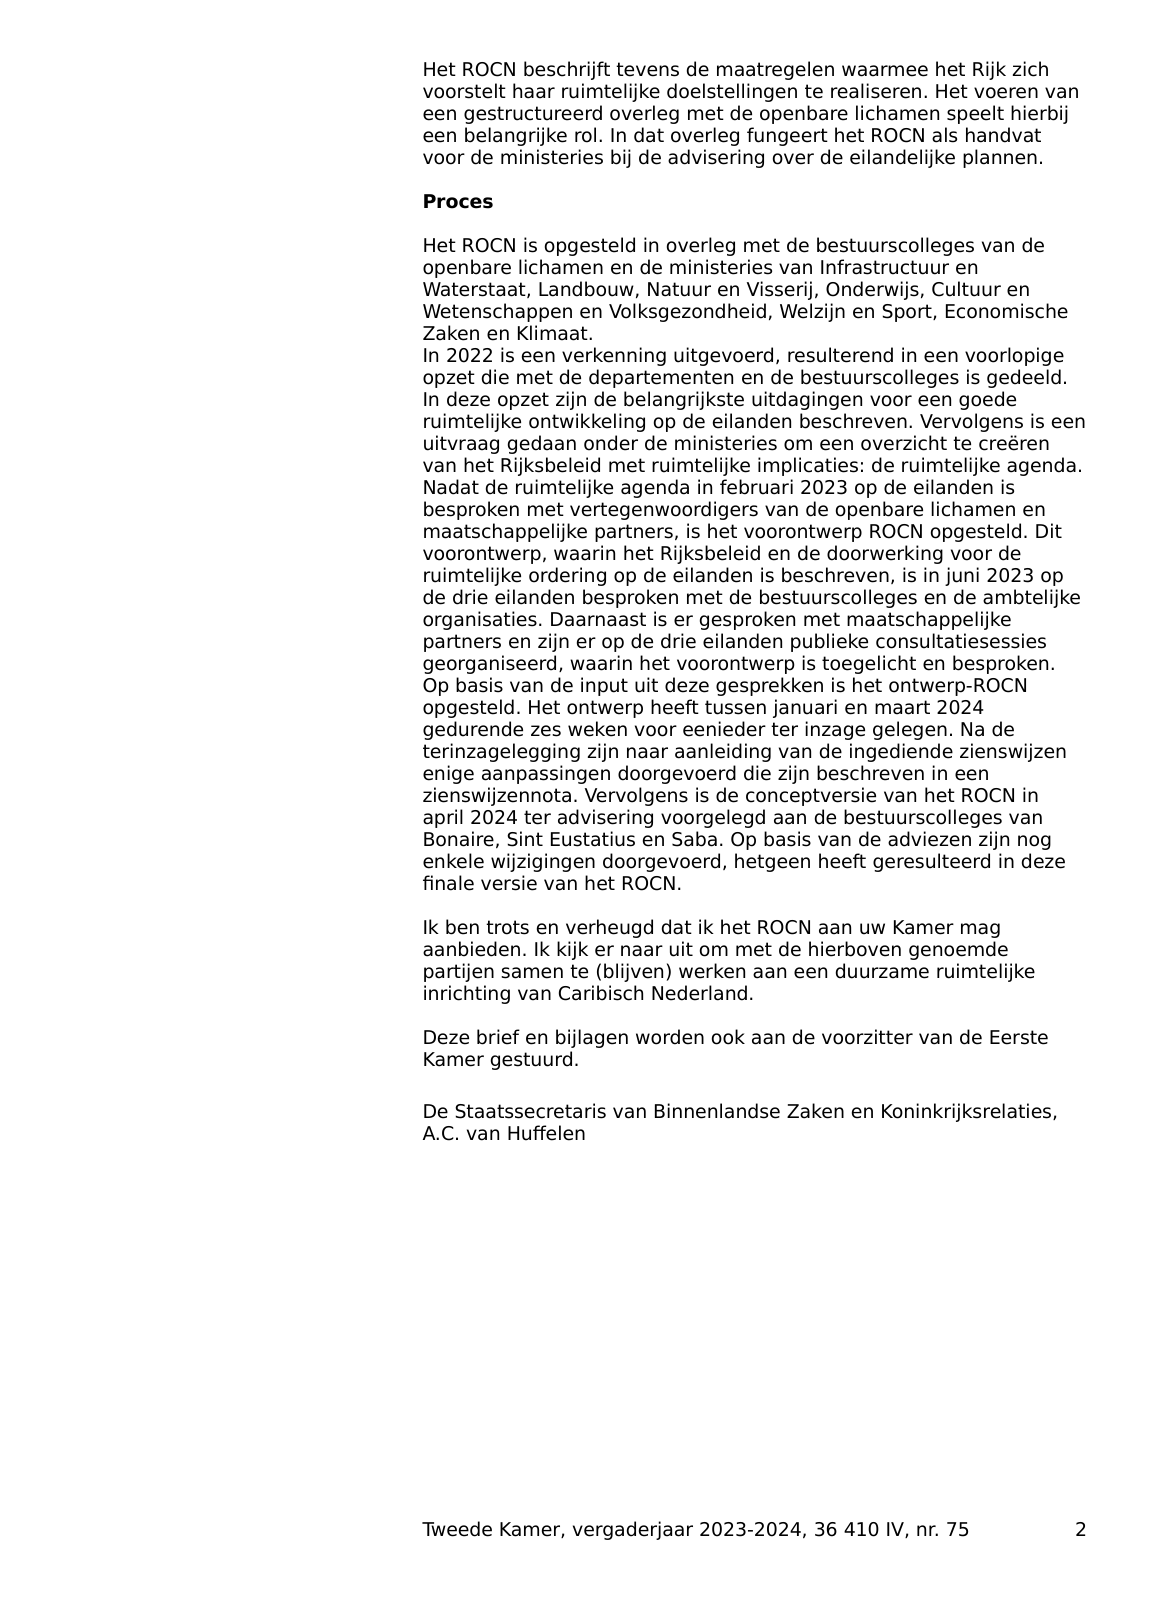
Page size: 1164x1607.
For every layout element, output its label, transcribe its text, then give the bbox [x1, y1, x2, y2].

subtitle Proces [422, 191, 1087, 213]
text Ik ben trots en verheugd dat ik het ROCN aan uw Kamer mag aanbieden. Ik kijk er naar uit om met de hierboven genoemde partijen samen te (blijven) werken aan een duurzame ruimtelijke inrichting van Caribisch Nederland. [422, 917, 1087, 1005]
text Het ROCN beschrijft tevens de maatregelen waarmee het Rijk zich voorstelt haar ruimtelijke doelstellingen te realiseren. Het voeren van een gestructureerd overleg met de openbare lichamen speelt hierbij een belangrijke rol. In dat overleg fungeert het ROCN als handvat voor de ministeries bij de advisering over de eilandelijke plannen. [422, 59, 1087, 169]
text De Staatssecretaris van Binnenlandse Zaken en Koninkrijksrelaties, A.C. van Huffelen [422, 1101, 1087, 1145]
text In 2022 is een verkenning uitgevoerd, resulterend in een voorlopige opzet die met de departementen en de bestuurscolleges is gedeeld. In deze opzet zijn de belangrijkste uitdagingen voor een goede ruimtelijke ontwikkeling op de eilanden beschreven. Vervolgens is een uitvraag gedaan onder de ministeries om een overzicht te creëren van het Rijksbeleid met ruimtelijke implicaties: de ruimtelijke agenda. Nadat de ruimtelijke agenda in februari 2023 op de eilanden is besproken met vertegenwoordigers van de openbare lichamen en maatschappelijke partners, is het voorontwerp ROCN opgesteld. Dit voorontwerp, waarin het Rijksbeleid en de doorwerking voor de ruimtelijke ordering op de eilanden is beschreven, is in juni 2023 op de drie eilanden besproken met de bestuurscolleges en de ambtelijke organisaties. Daarnaast is er gesproken met maatschappelijke partners en zijn er op de drie eilanden publieke consultatiesessies georganiseerd, waarin het voorontwerp is toegelicht en besproken. Op basis van de input uit deze gesprekken is het ontwerp-ROCN opgesteld. Het ontwerp heeft tussen januari en maart 2024 gedurende zes weken voor eenieder ter inzage gelegen. Na de terinzagelegging zijn naar aanleiding van de ingediende zienswijzen enige aanpassingen doorgevoerd die zijn beschreven in een zienswijzennota. Vervolgens is de conceptversie van het ROCN in april 2024 ter advisering voorgelegd aan de bestuurscolleges van Bonaire, Sint Eustatius en Saba. Op basis van de adviezen zijn nog enkele wijzigingen doorgevoerd, hetgeen heeft geresulteerd in deze finale versie van het ROCN. [422, 345, 1087, 895]
text Deze brief en bijlagen worden ook aan de voorzitter van de Eerste Kamer gestuurd. [422, 1027, 1087, 1071]
text Het ROCN is opgesteld in overleg met de bestuurscolleges van de openbare lichamen en de ministeries van Infrastructuur en Waterstaat, Landbouw, Natuur en Visserij, Onderwijs, Cultuur en Wetenschappen en Volksgezondheid, Welzijn en Sport, Economische Zaken en Klimaat. [422, 235, 1087, 345]
